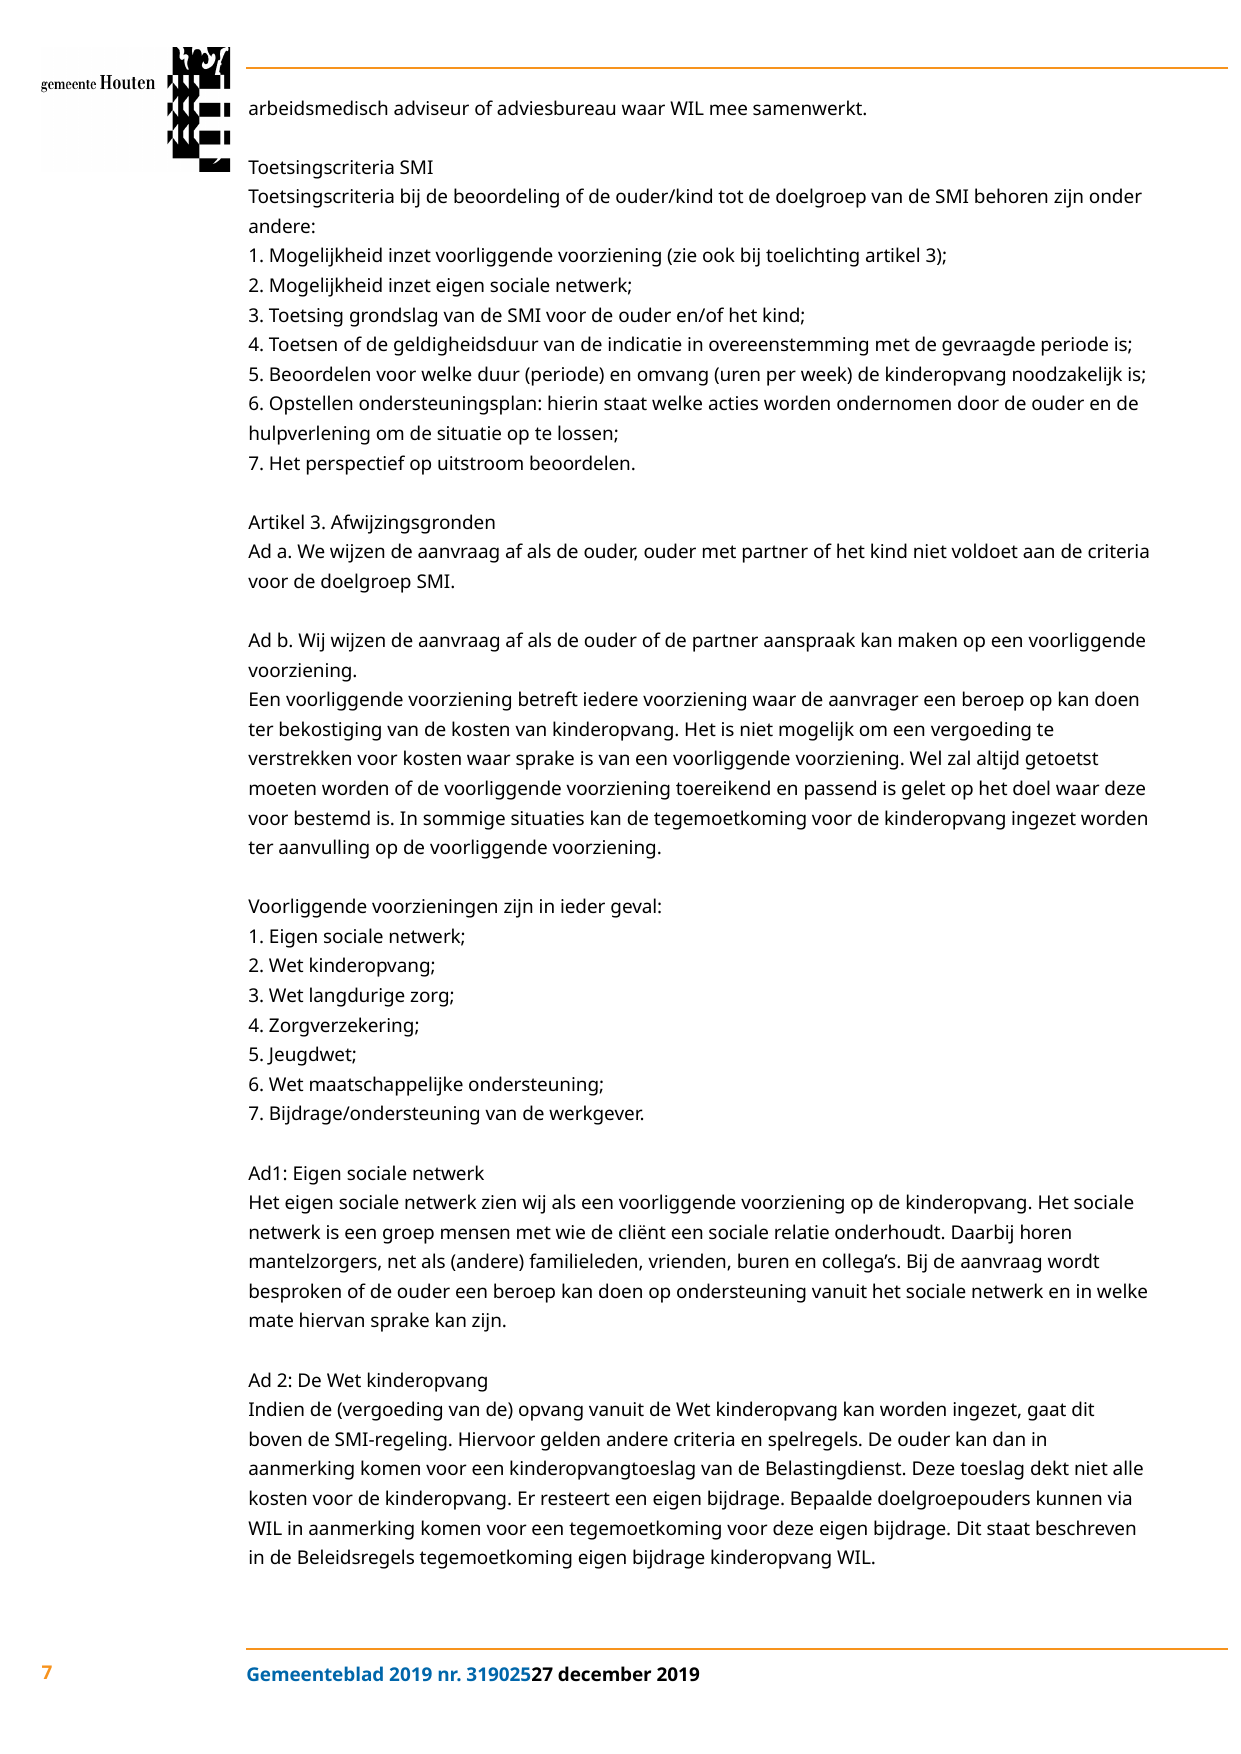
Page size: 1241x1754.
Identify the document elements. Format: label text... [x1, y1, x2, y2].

text Ad a. We wijzen de aanvraag af als de ouder, ouder met partner of het kind niet voldoet aan de criteria voor de doelgroep SMI. [248, 538, 1152, 594]
text 2. Wet kinderopvang; [248, 953, 1152, 978]
text 3. Toetsing grondslag van de SMI voor de ouder en/of het kind; [248, 302, 1152, 328]
text 5. Beoordelen voor welke duur (periode) en omvang (uren per week) de kinderopvang noodzakelijk is; [248, 361, 1152, 387]
text Ad1: Eigen sociale netwerk [248, 1160, 1152, 1186]
text 4. Toetsen of de geldigheidsduur van de indicatie in overeenstemming met de gevraagde periode is; [248, 331, 1152, 357]
text 5. Jeugdwet; [248, 1041, 1152, 1067]
text arbeidsmedisch adviseur of adviesbureau waar WIL mee samenwerkt. [248, 95, 1152, 121]
text 1. Eigen sociale netwerk; [248, 923, 1152, 949]
text 4. Zorgverzekering; [248, 1012, 1152, 1038]
text 6. Opstellen ondersteuningsplan: hierin staat welke acties worden ondernomen door de ouder en de hulpverlening om de situatie op te lossen; [248, 391, 1152, 446]
picture [41, 47, 231, 172]
text 6. Wet maatschappelijke ondersteuning; [248, 1071, 1152, 1097]
text 1. Mogelijkheid inzet voorliggende voorziening (zie ook bij toelichting artikel 3); [248, 243, 1152, 268]
text Toetsingscriteria SMI [248, 154, 1152, 180]
text Toetsingscriteria bij de beoordeling of de ouder/kind tot de doelgroep van de SMI behoren zijn onder andere: [248, 183, 1152, 239]
text 2. Mogelijkheid inzet eigen sociale netwerk; [248, 272, 1152, 298]
text Het eigen sociale netwerk zien wij als een voorliggende voorziening op de kinderopvang. Het sociale netwerk is een groep mensen met wie de cliënt een sociale relatie onderhoudt. Daarbij horen mantelzorgers, net als (andere) familieleden, vrienden, buren en collega’s. Bij de aanvraag wordt besproken of de ouder een beroep kan doen op ondersteuning vanuit het sociale netwerk en in welke mate hiervan sprake kan zijn. [248, 1189, 1152, 1333]
text 7. Bijdrage/ondersteuning van de werkgever. [248, 1101, 1152, 1126]
text Indien de (vergoeding van de) opvang vanuit de Wet kinderopvang kan worden ingezet, gaat dit boven de SMI-regeling. Hiervoor gelden andere criteria en spelregels. De ouder kan dan in aanmerking komen voor een kinderopvangtoeslag van de Belastingdienst. Deze toeslag dekt niet alle kosten voor de kinderopvang. Er resteert een eigen bijdrage. Bepaalde doelgroepouders kunnen via WIL in aanmerking komen voor een tegemoetkoming voor deze eigen bijdrage. Dit staat beschreven in de Beleidsregels tegemoetkoming eigen bijdrage kinderopvang WIL. [248, 1396, 1152, 1570]
text Ad b. Wij wijzen de aanvraag af als de ouder of de partner aanspraak kan maken op een voorliggende voorziening. [248, 627, 1152, 683]
text Artikel 3. Afwijzingsgronden [248, 509, 1152, 535]
text 3. Wet langdurige zorg; [248, 982, 1152, 1008]
text Voorliggende voorzieningen zijn in ieder geval: [248, 893, 1152, 919]
text Ad 2: De Wet kinderopvang [248, 1367, 1152, 1393]
text Een voorliggende voorziening betreft iedere voorziening waar de aanvrager een beroep op kan doen ter bekostiging van de kosten van kinderopvang. Het is niet mogelijk om een vergoeding te verstrekken voor kosten waar sprake is van een voorliggende voorziening. Wel zal altijd getoetst moeten worden of de voorliggende voorziening toereikend en passend is gelet op het doel waar deze voor bestemd is. In sommige situaties kan de tegemoetkoming voor de kinderopvang ingezet worden ter aanvulling op de voorliggende voorziening. [248, 686, 1152, 860]
text 7. Het perspectief op uitstroom beoordelen. [248, 450, 1152, 476]
